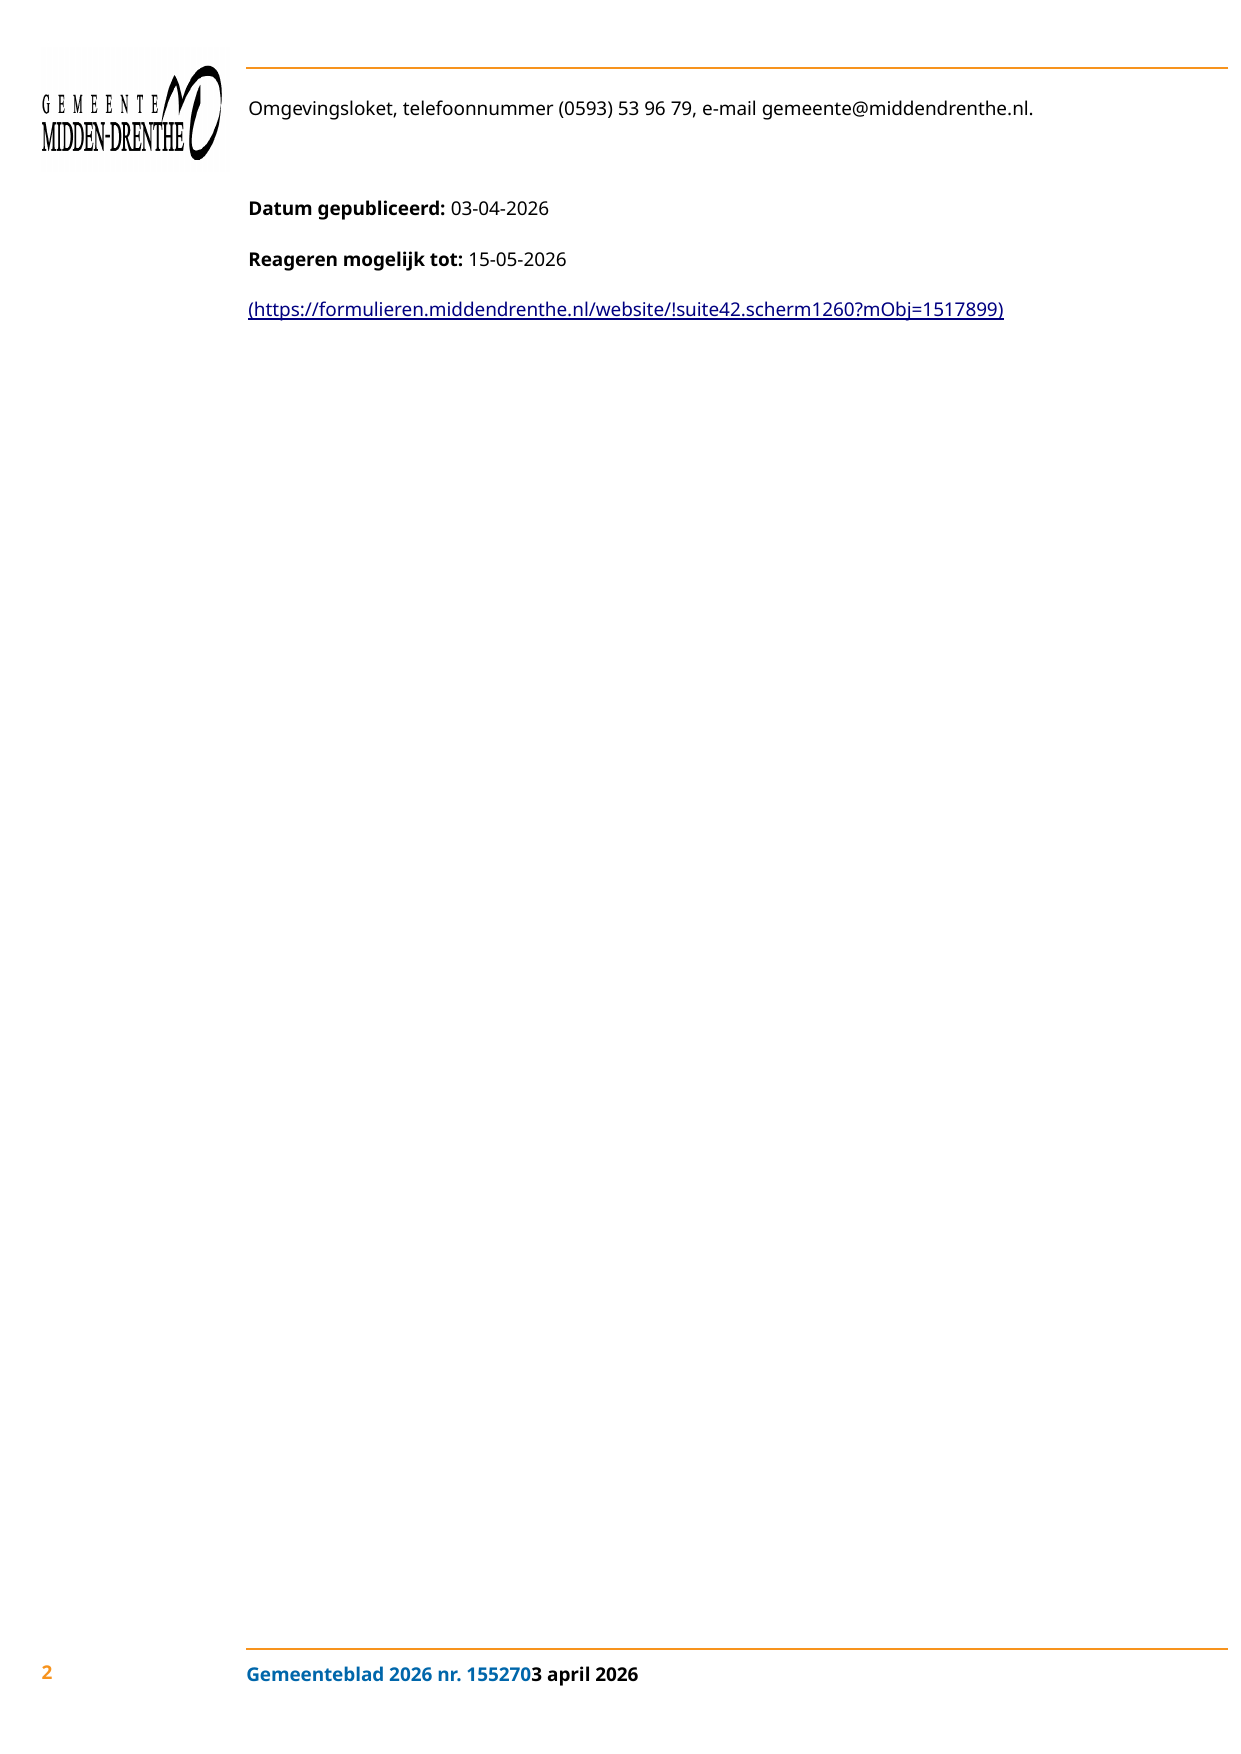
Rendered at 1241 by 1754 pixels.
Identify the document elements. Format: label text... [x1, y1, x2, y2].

text (https://formulieren.middendrenthe.nl/website/!suite42.scherm1260?mObj=1517899) [248, 296, 1152, 322]
picture [41, 47, 231, 172]
text Omgevingsloket, telefoonnummer (0593) 53 96 79, e-mail gemeente@middendrenthe.nl. [248, 95, 1152, 121]
text Reageren mogelijk tot: 15-05-2026 [248, 246, 1152, 272]
text Datum gepubliceerd: 03-04-2026 [248, 196, 1152, 221]
